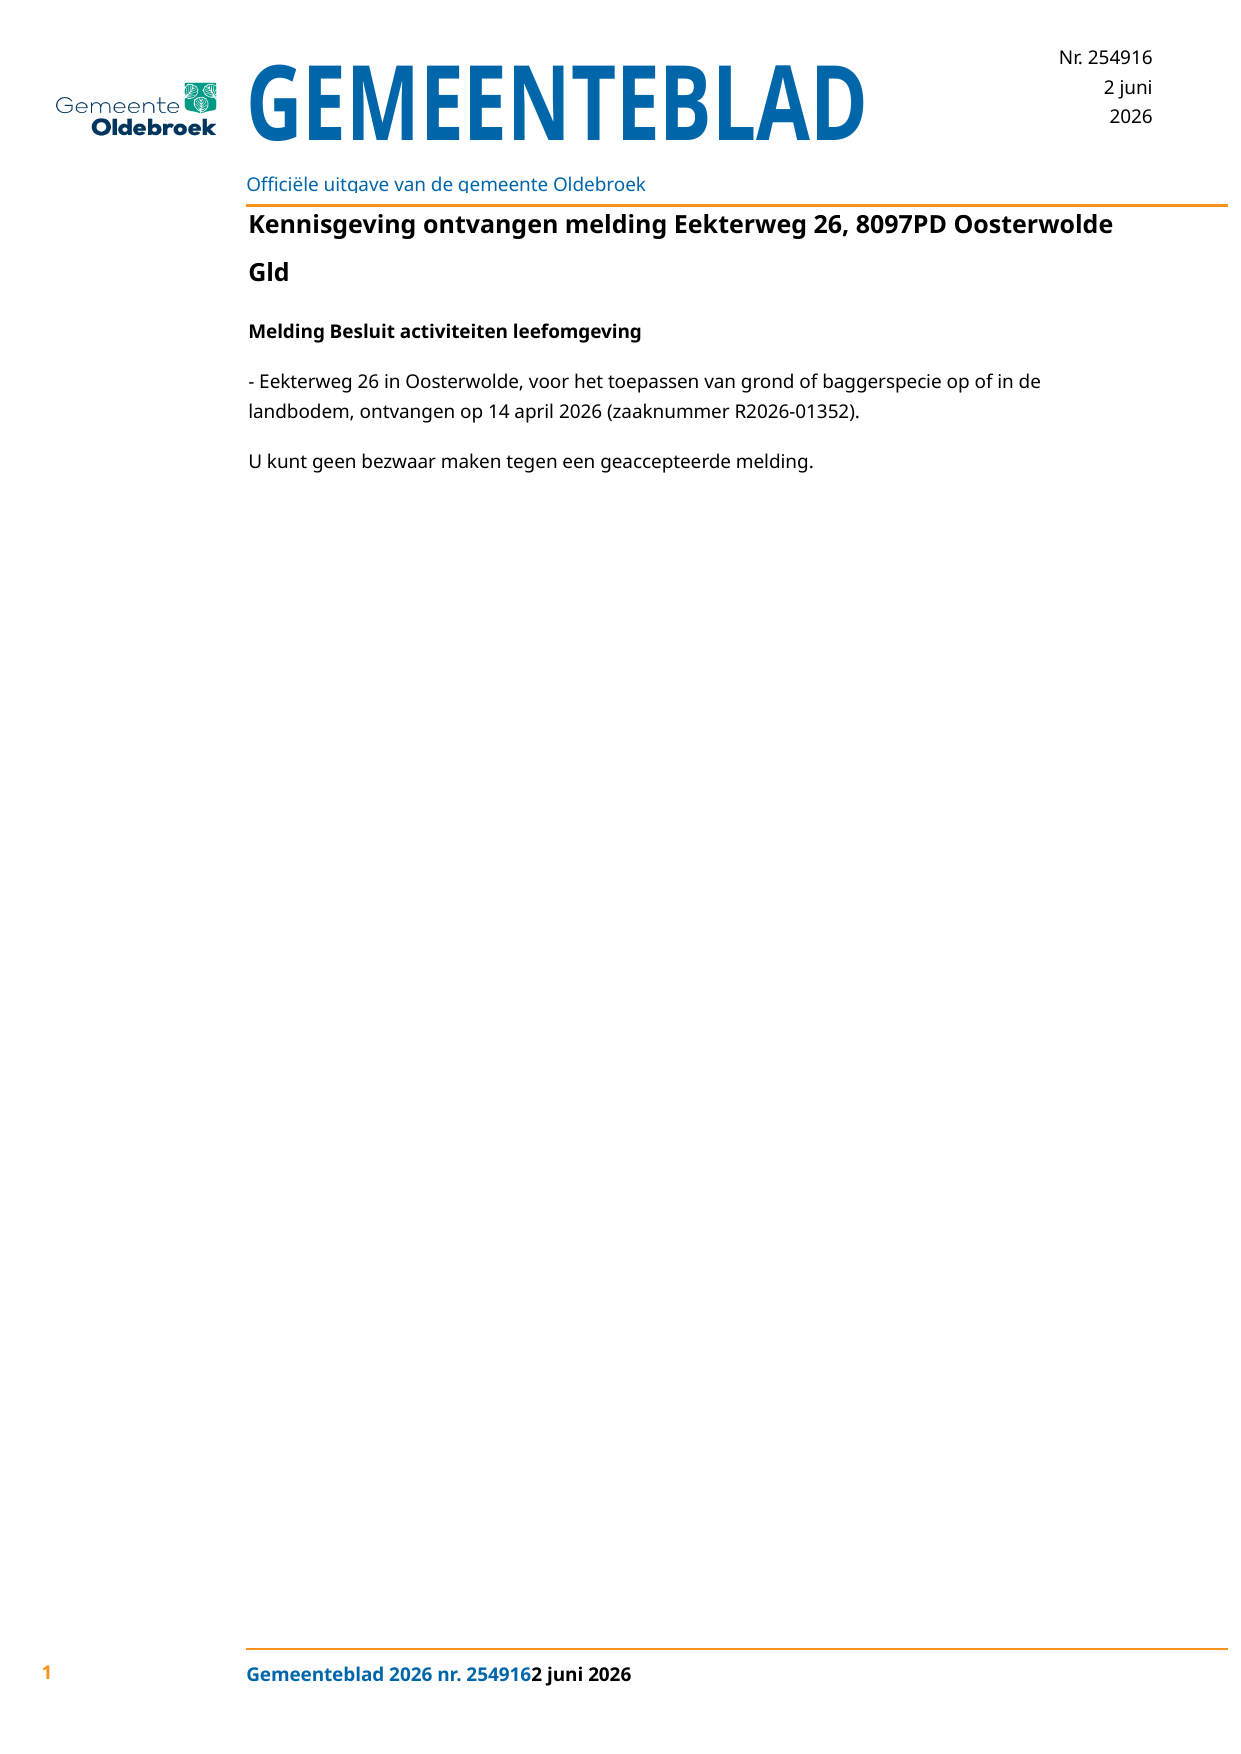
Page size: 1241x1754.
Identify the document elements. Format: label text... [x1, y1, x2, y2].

picture [41, 47, 231, 172]
text Kennisgeving ontvangen melding Eekterweg 26, 8097PD Oosterwolde Gld [248, 207, 1152, 288]
text U kunt geen bezwaar maken tegen een geaccepteerde melding. [248, 448, 1152, 474]
text - Eekterweg 26 in Oosterwolde, voor het toepassen van grond of baggerspecie op of in de landbodem, ontvangen op 14 april 2026 (zaaknummer R2026-01352). [248, 368, 1152, 424]
text Melding Besluit activiteiten leefomgeving [248, 318, 1152, 344]
